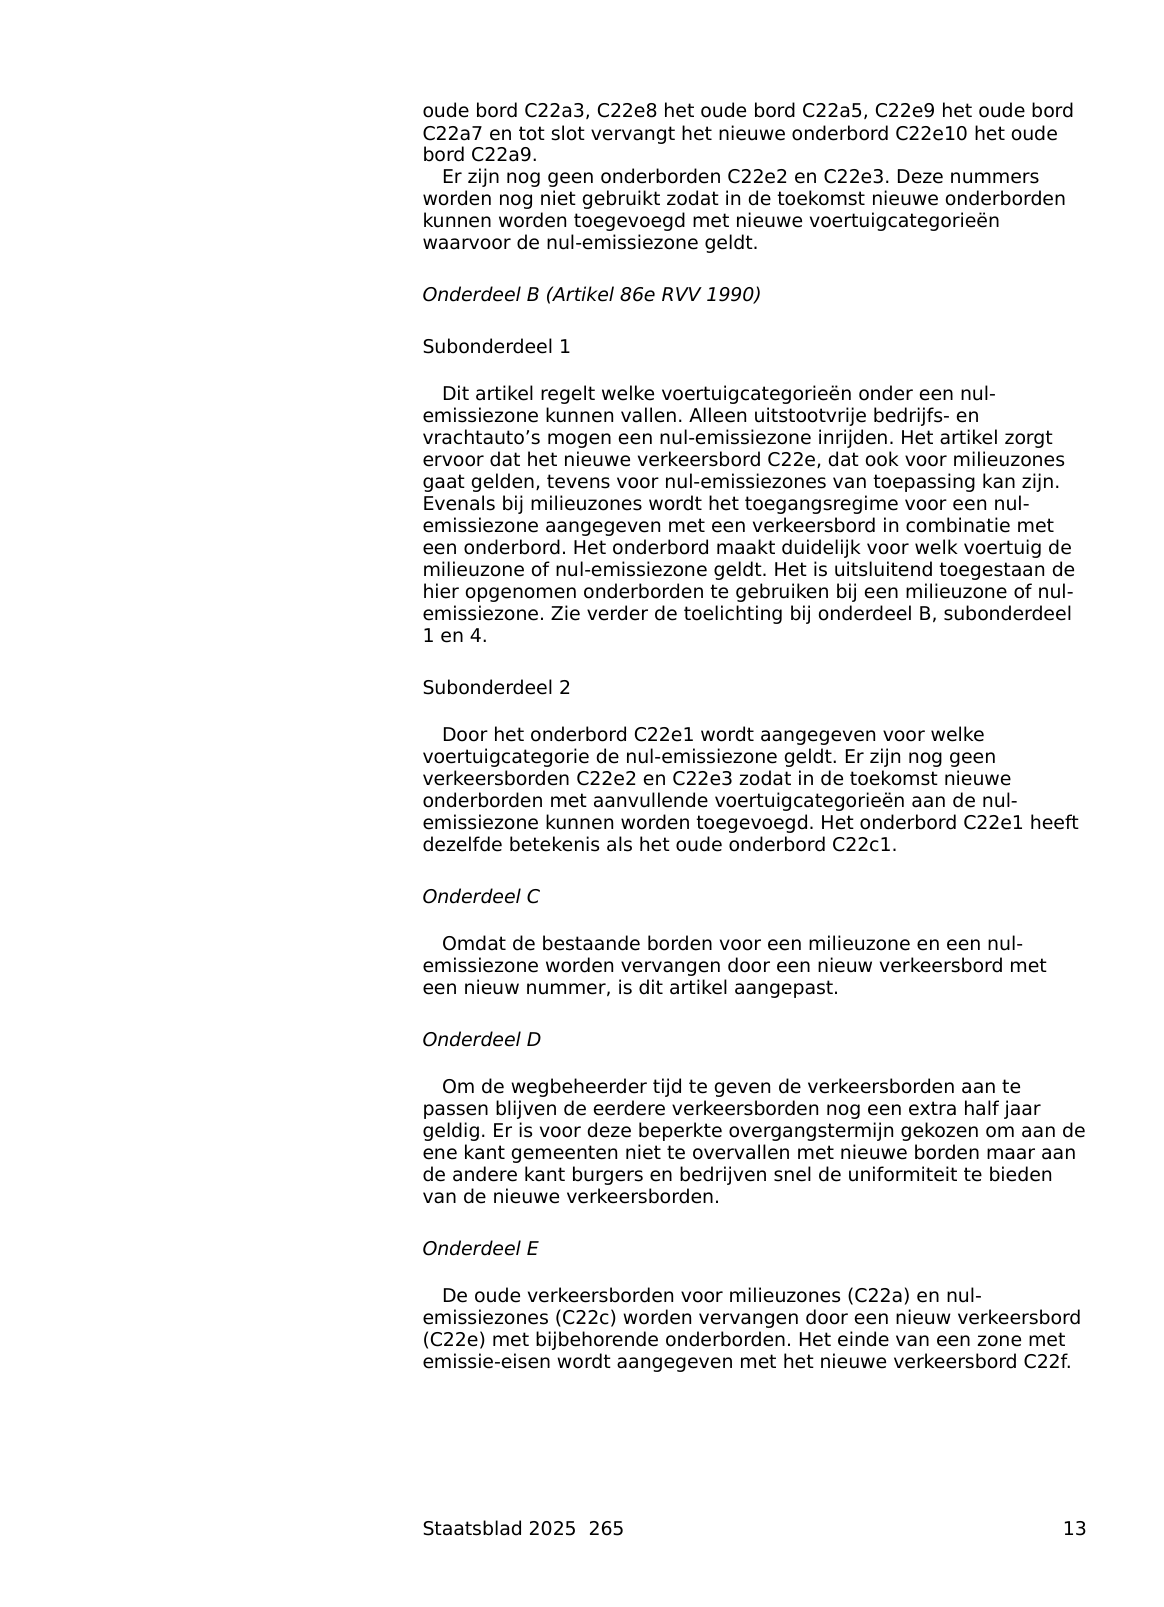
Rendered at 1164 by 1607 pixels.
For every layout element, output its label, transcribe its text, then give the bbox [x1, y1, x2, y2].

text De oude verkeersborden voor milieuzones (C22a) en nul-emissiezones (C22c) worden vervangen door een nieuw verkeersbord (C22e) met bijbehorende onderborden. Het einde van een zone met emissie-eisen wordt aangegeven met het nieuwe verkeersbord C22f. [422, 1284, 1087, 1372]
text Er zijn nog geen onderborden C22e2 en C22e3. Deze nummers worden nog niet gebruikt zodat in de toekomst nieuwe onderborden kunnen worden toegevoegd met nieuwe voertuigcategorieën waarvoor de nul-emissiezone geldt. [422, 166, 1087, 254]
subtitle Subonderdeel 1 [422, 336, 1087, 358]
subtitle Onderdeel C [422, 886, 1087, 908]
text Om de wegbeheerder tijd te geven de verkeersborden aan te passen blijven de eerdere verkeersborden nog een extra half jaar geldig. Er is voor deze beperkte overgangstermijn gekozen om aan de ene kant gemeenten niet te overvallen met nieuwe borden maar aan de andere kant burgers en bedrijven snel de uniformiteit te bieden van de nieuwe verkeersborden. [422, 1076, 1087, 1208]
subtitle Subonderdeel 2 [422, 677, 1087, 699]
text Dit artikel regelt welke voertuigcategorieën onder een nul-emissiezone kunnen vallen. Alleen uitstootvrije bedrijfs- en vrachtauto’s mogen een nul-emissiezone inrijden. Het artikel zorgt ervoor dat het nieuwe verkeersbord C22e, dat ook voor milieuzones gaat gelden, tevens voor nul-emissiezones van toepassing kan zijn. Evenals bij milieuzones wordt het toegangsregime voor een nul-emissiezone aangegeven met een verkeersbord in combinatie met een onderbord. Het onderbord maakt duidelijk voor welk voertuig de milieuzone of nul-emissiezone geldt. Het is uitsluitend toegestaan de hier opgenomen onderborden te gebruiken bij een milieuzone of nul-emissiezone. Zie verder de toelichting bij onderdeel B, subonderdeel 1 en 4. [422, 383, 1087, 647]
subtitle Onderdeel D [422, 1029, 1087, 1051]
text Omdat de bestaande borden voor een milieuzone en een nul-emissiezone worden vervangen door een nieuw verkeersbord met een nieuw nummer, is dit artikel aangepast. [422, 933, 1087, 999]
text Door het onderbord C22e1 wordt aangegeven voor welke voertuigcategorie de nul-emissiezone geldt. Er zijn nog geen verkeersborden C22e2 en C22e3 zodat in de toekomst nieuwe onderborden met aanvullende voertuigcategorieën aan de nul-emissiezone kunnen worden toegevoegd. Het onderbord C22e1 heeft dezelfde betekenis als het oude onderbord C22c1. [422, 724, 1087, 856]
text oude bord C22a3, C22e8 het oude bord C22a5, C22e9 het oude bord C22a7 en tot slot vervangt het nieuwe onderbord C22e10 het oude bord C22a9. [422, 100, 1087, 166]
subtitle Onderdeel E [422, 1238, 1087, 1259]
subtitle Onderdeel B (Artikel 86e RVV 1990) [422, 284, 1087, 306]
